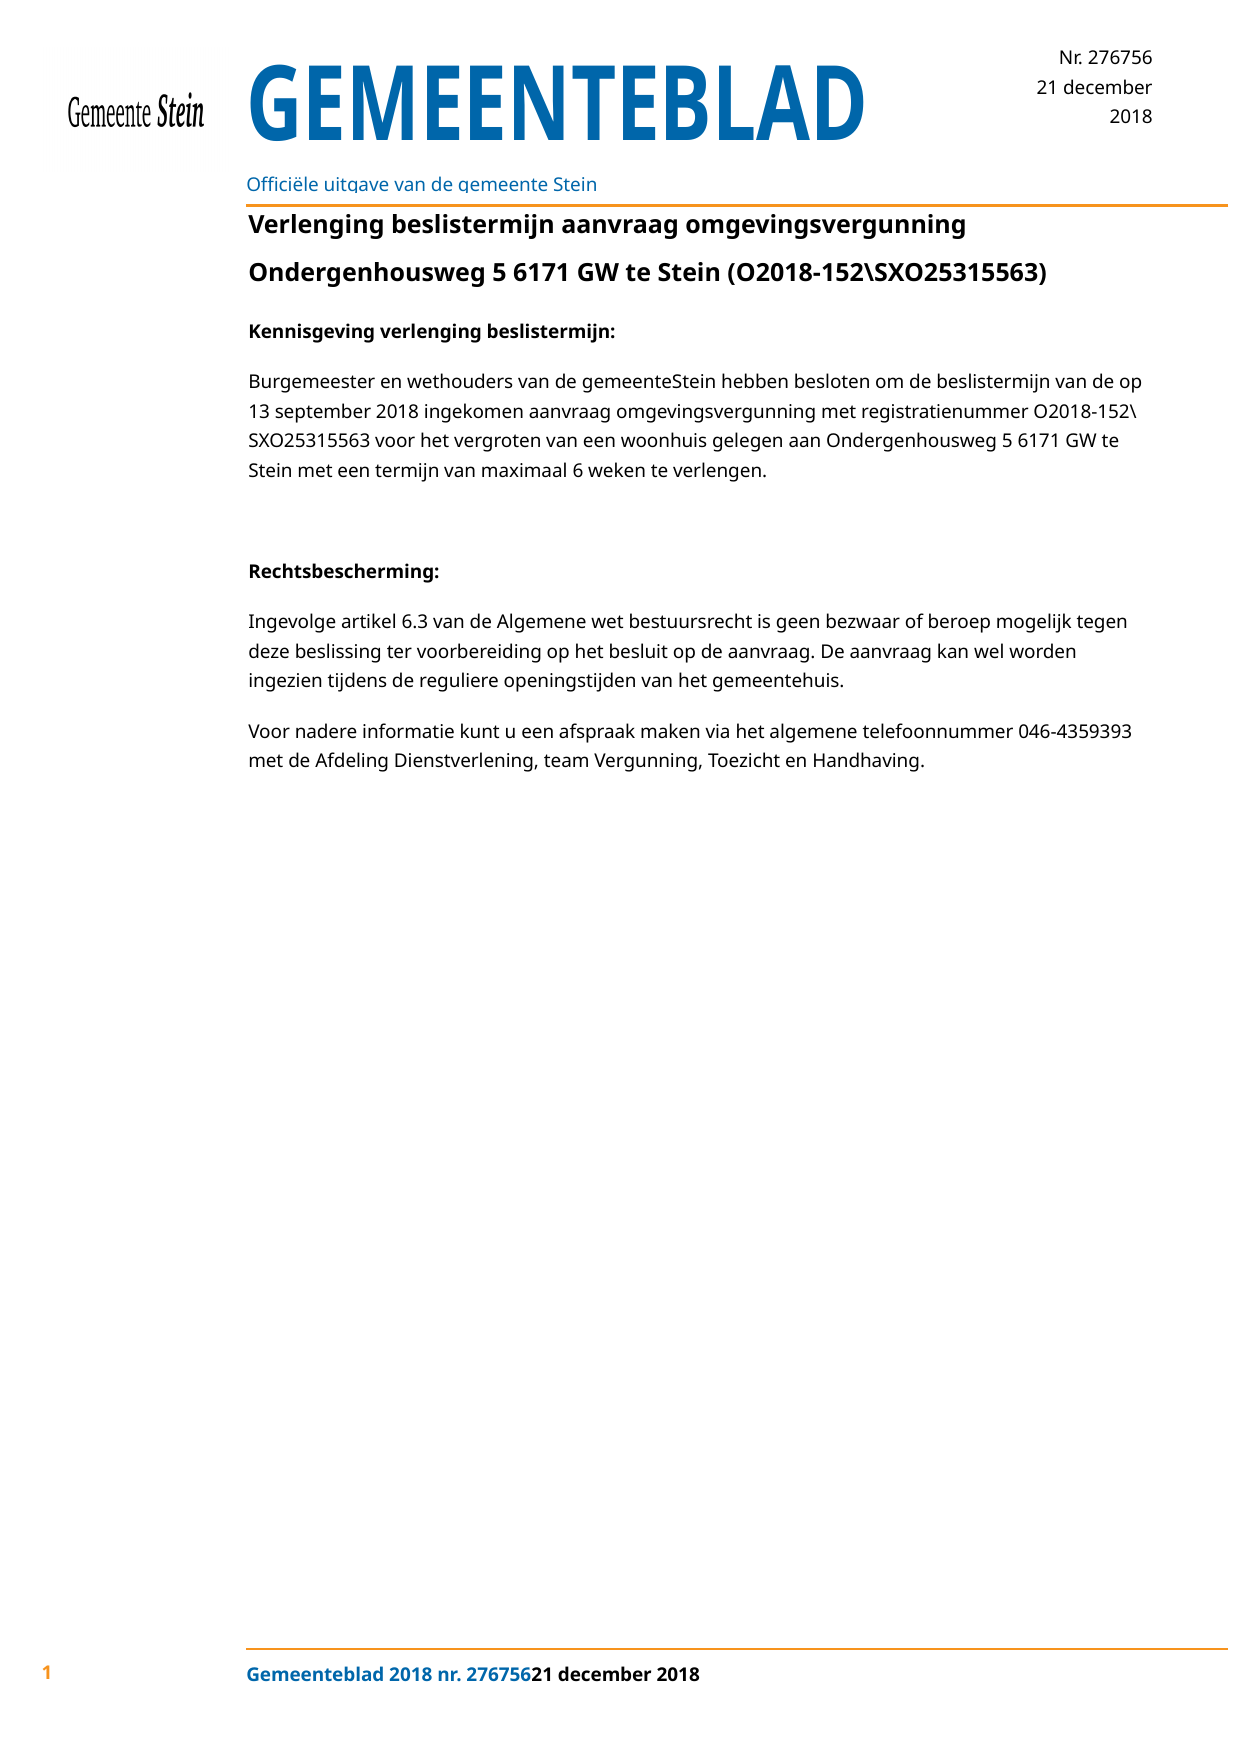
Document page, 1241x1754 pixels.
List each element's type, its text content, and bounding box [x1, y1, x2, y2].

text Rechtsbescherming: [248, 558, 1152, 584]
picture [41, 47, 231, 172]
text Ingevolge artikel 6.3 van de Algemene wet bestuursrecht is geen bezwaar of beroep mogelijk tegen deze beslissing ter voorbereiding op het besluit op de aanvraag. De aanvraag kan wel worden ingezien tijdens de reguliere openingstijden van het gemeentehuis. [248, 608, 1152, 693]
text Voor nadere informatie kunt u een afspraak maken via het algemene telefoonnummer 046-4359393 met de Afdeling Dienstverlening, team Vergunning, Toezicht en Handhaving. [248, 718, 1152, 773]
text Burgemeester en wethouders van de gemeenteStein hebben besloten om de beslistermijn van de op 13 september 2018 ingekomen aanvraag omgevingsvergunning met registratienummer O2018-152\SXO25315563 voor het vergroten van een woonhuis gelegen aan Ondergenhousweg 5 6171 GW te Stein met een termijn van maximaal 6 weken te verlengen. [248, 368, 1152, 483]
text Verlenging beslistermijn aanvraag omgevingsvergunning Ondergenhousweg 5 6171 GW te Stein (O2018-152\SXO25315563) [248, 207, 1152, 288]
text Kennisgeving verlenging beslistermijn: [248, 318, 1152, 344]
